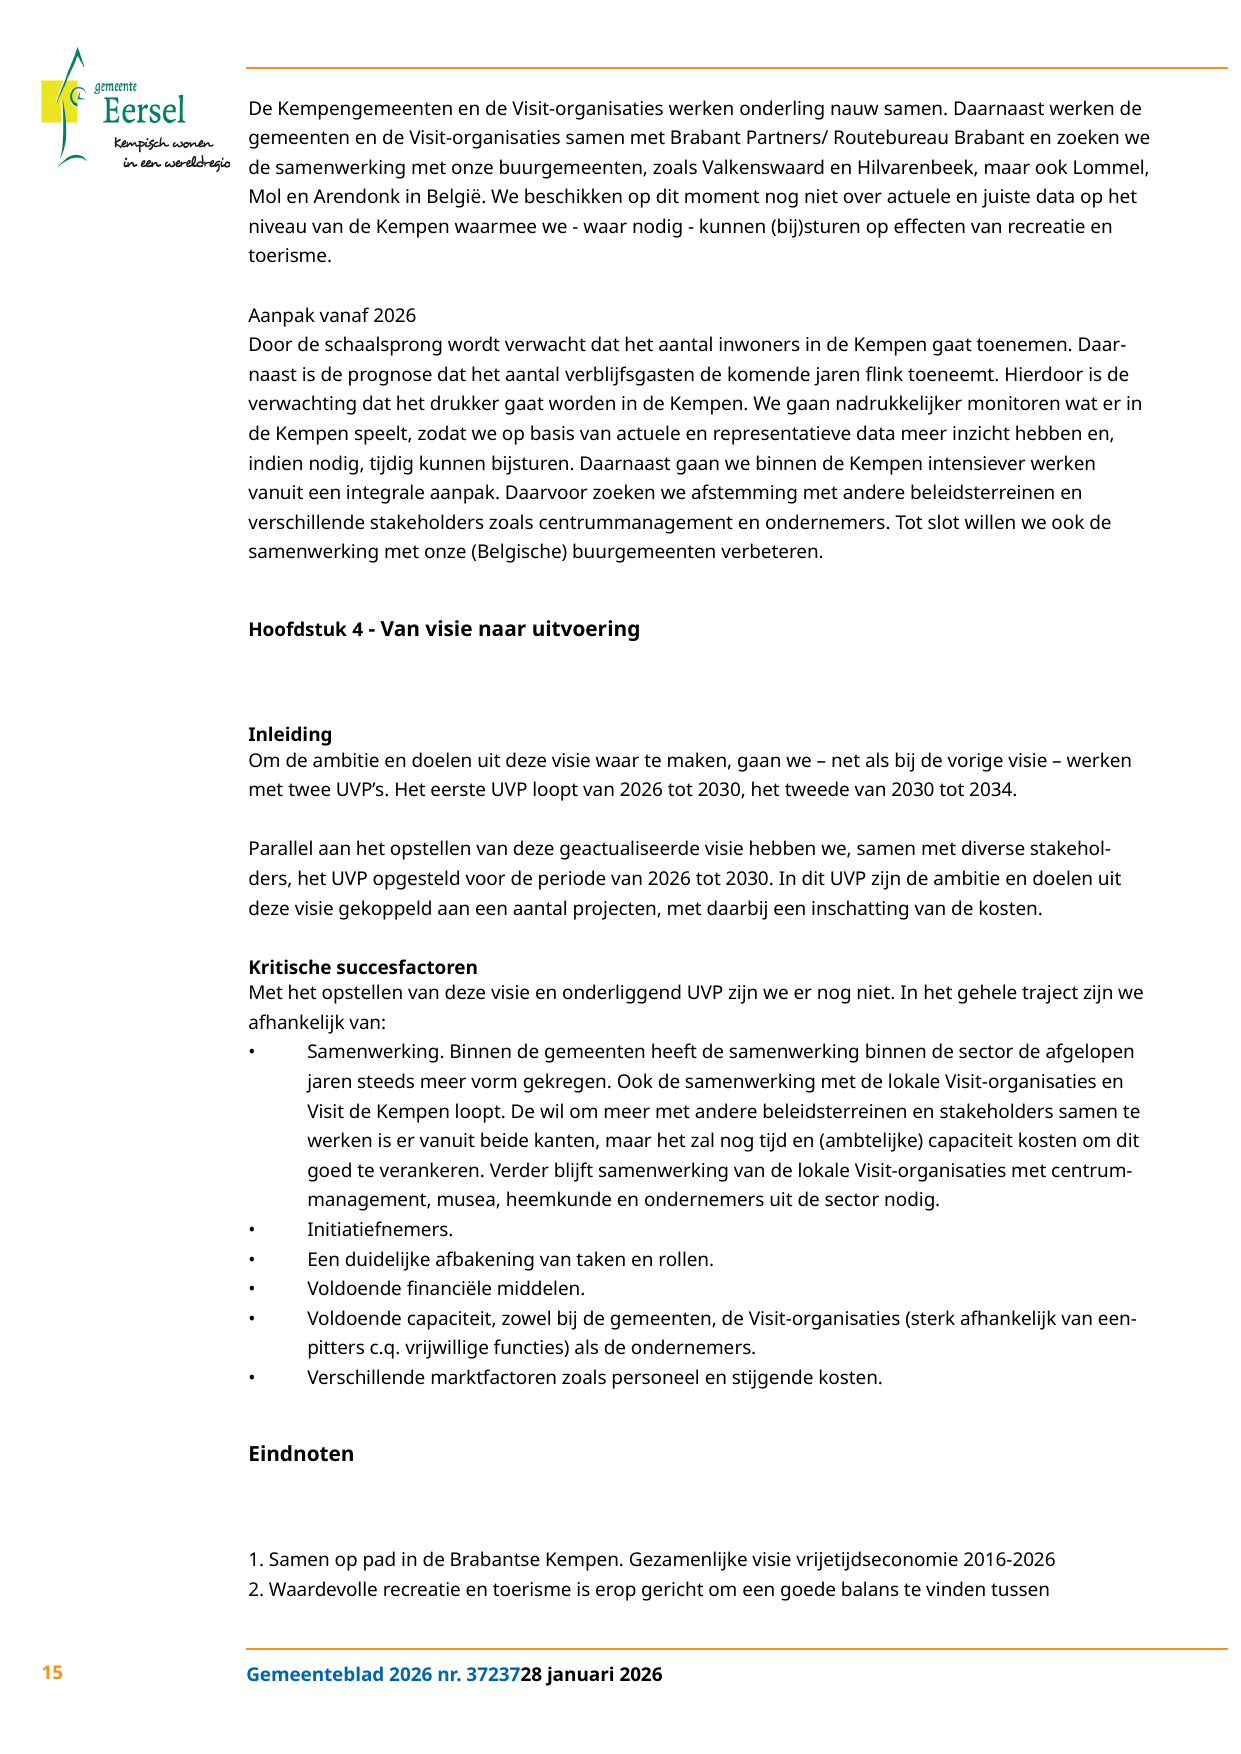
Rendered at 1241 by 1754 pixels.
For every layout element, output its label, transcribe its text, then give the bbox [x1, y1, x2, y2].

list Initiatiefnemers. [248, 1216, 1152, 1242]
text Door de schaalsprong wordt verwacht dat het aantal inwoners in de Kempen gaat toenemen. Daar-naast is de prognose dat het aantal verblijfsgasten de komende jaren flink toeneemt. Hierdoor is de verwachting dat het drukker gaat worden in de Kempen. We gaan nadrukkelijker monitoren wat er in de Kempen speelt, zodat we op basis van actuele en representatieve data meer inzicht hebben en, indien nodig, tijdig kunnen bijsturen. Daarnaast gaan we binnen de Kempen intensiever werken vanuit een integrale aanpak. Daarvoor zoeken we afstemming met andere beleidsterreinen en verschillende stakeholders zoals centrummanagement en ondernemers. Tot slot willen we ook de samenwerking met onze (Belgische) buurgemeenten verbeteren. [248, 331, 1152, 564]
picture [41, 47, 231, 172]
text 1. Samen op pad in de Brabantse Kempen. Gezamenlijke visie vrijetijdseconomie 2016-2026 [248, 1547, 1152, 1572]
list Samenwerking. Binnen de gemeenten heeft de samenwerking binnen de sector de afgelopen jaren steeds meer vorm gekregen. Ook de samenwerking met de lokale Visit-organisaties en Visit de Kempen loopt. De wil om meer met andere beleidsterreinen en stakeholders samen te werken is er vanuit beide kanten, maar het zal nog tijd en (ambtelijke) capaciteit kosten om dit goed te verankeren. Verder blijft samenwerking van de lokale Visit-organisaties met centrum-management, musea, heemkunde en ondernemers uit de sector nodig. [248, 1039, 1152, 1212]
text Eindnoten [248, 1439, 1152, 1468]
text Hoofdstuk 4 - Van visie naar uitvoering [248, 614, 1152, 642]
text De Kempengemeenten en de Visit-organisaties werken onderling nauw samen. Daarnaast werken de gemeenten en de Visit-organisaties samen met Brabant Partners/ Routebureau Brabant en zoeken we de samenwerking met onze buurgemeenten, zoals Valkenswaard en Hilvarenbeek, maar ook Lommel, Mol en Arendonk in België. We beschikken op dit moment nog niet over actuele en juiste data op het niveau van de Kempen waarmee we - waar nodig - kunnen (bij)sturen op effecten van recreatie en toerisme. [248, 95, 1152, 268]
text Inleiding [248, 721, 1152, 747]
list Voldoende financiële middelen. [248, 1275, 1152, 1301]
text Met het opstellen van deze visie en onderliggend UVP zijn we er nog niet. In het gehele traject zijn we afhankelijk van: [248, 979, 1152, 1035]
text Kritische succesfactoren [248, 954, 1152, 979]
list Een duidelijke afbakening van taken en rollen. [248, 1246, 1152, 1272]
text 2. Waardevolle recreatie en toerisme is erop gericht om een goede balans te vinden tussen [248, 1576, 1152, 1602]
text Aanpak vanaf 2026 [248, 302, 1152, 328]
text Om de ambitie en doelen uit deze visie waar te maken, gaan we – net als bij de vorige visie – werken met twee UVP’s. Het eerste UVP loopt van 2026 tot 2030, het tweede van 2030 tot 2034. [248, 747, 1152, 802]
list Voldoende capaciteit, zowel bij de gemeenten, de Visit-organisaties (sterk afhankelijk van een-pitters c.q. vrijwillige functies) als de ondernemers. [248, 1305, 1152, 1360]
text Parallel aan het opstellen van deze geactualiseerde visie hebben we, samen met diverse stakehol-ders, het UVP opgesteld voor de periode van 2026 tot 2030. In dit UVP zijn de ambitie en doelen uit deze visie gekoppeld aan een aantal projecten, met daarbij een inschatting van de kosten. [248, 836, 1152, 920]
list Verschillende marktfactoren zoals personeel en stijgende kosten. [248, 1364, 1152, 1390]
